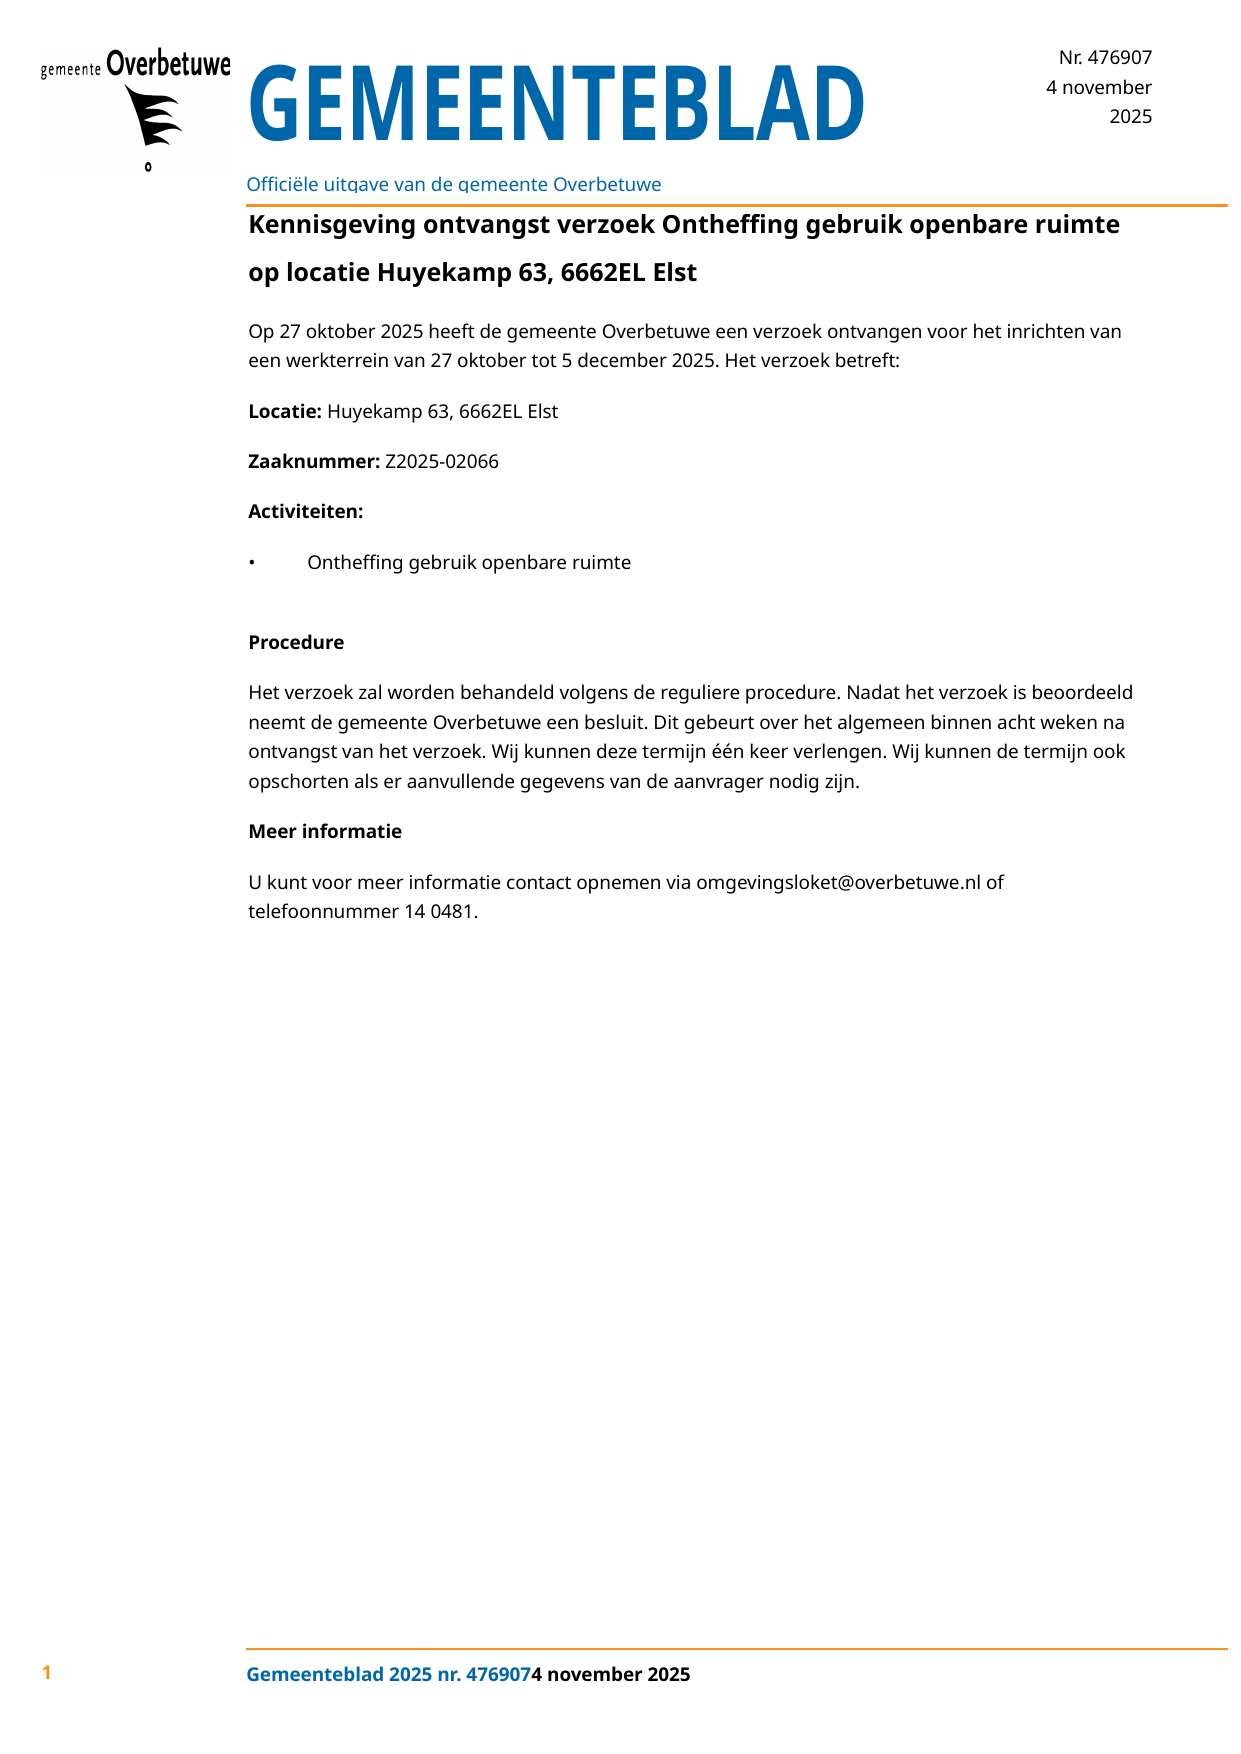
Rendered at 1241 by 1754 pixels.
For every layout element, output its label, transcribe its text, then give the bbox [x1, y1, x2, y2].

text Op 27 oktober 2025 heeft de gemeente Overbetuwe een verzoek ontvangen voor het inrichten van een werkterrein van 27 oktober tot 5 december 2025. Het verzoek betreft: [248, 318, 1152, 373]
text Procedure [248, 629, 1152, 655]
list Ontheffing gebruik openbare ruimte [248, 549, 1152, 575]
text Meer informatie [248, 819, 1152, 844]
text U kunt voor meer informatie contact opnemen via omgevingsloket@overbetuwe.nl of telefoonnummer 14 0481. [248, 869, 1152, 924]
text Kennisgeving ontvangst verzoek Ontheffing gebruik openbare ruimte op locatie Huyekamp 63, 6662EL Elst [248, 207, 1152, 288]
picture [41, 47, 231, 172]
text Locatie: Huyekamp 63, 6662EL Elst [248, 398, 1152, 424]
text Het verzoek zal worden behandeld volgens de reguliere procedure. Nadat het verzoek is beoordeeld neemt de gemeente Overbetuwe een besluit. Dit gebeurt over het algemeen binnen acht weken na ontvangst van het verzoek. Wij kunnen deze termijn één keer verlengen. Wij kunnen de termijn ook opschorten als er aanvullende gegevens van de aanvrager nodig zijn. [248, 679, 1152, 794]
text Zaaknummer: Z2025-02066 [248, 448, 1152, 474]
text Activiteiten: [248, 499, 1152, 524]
